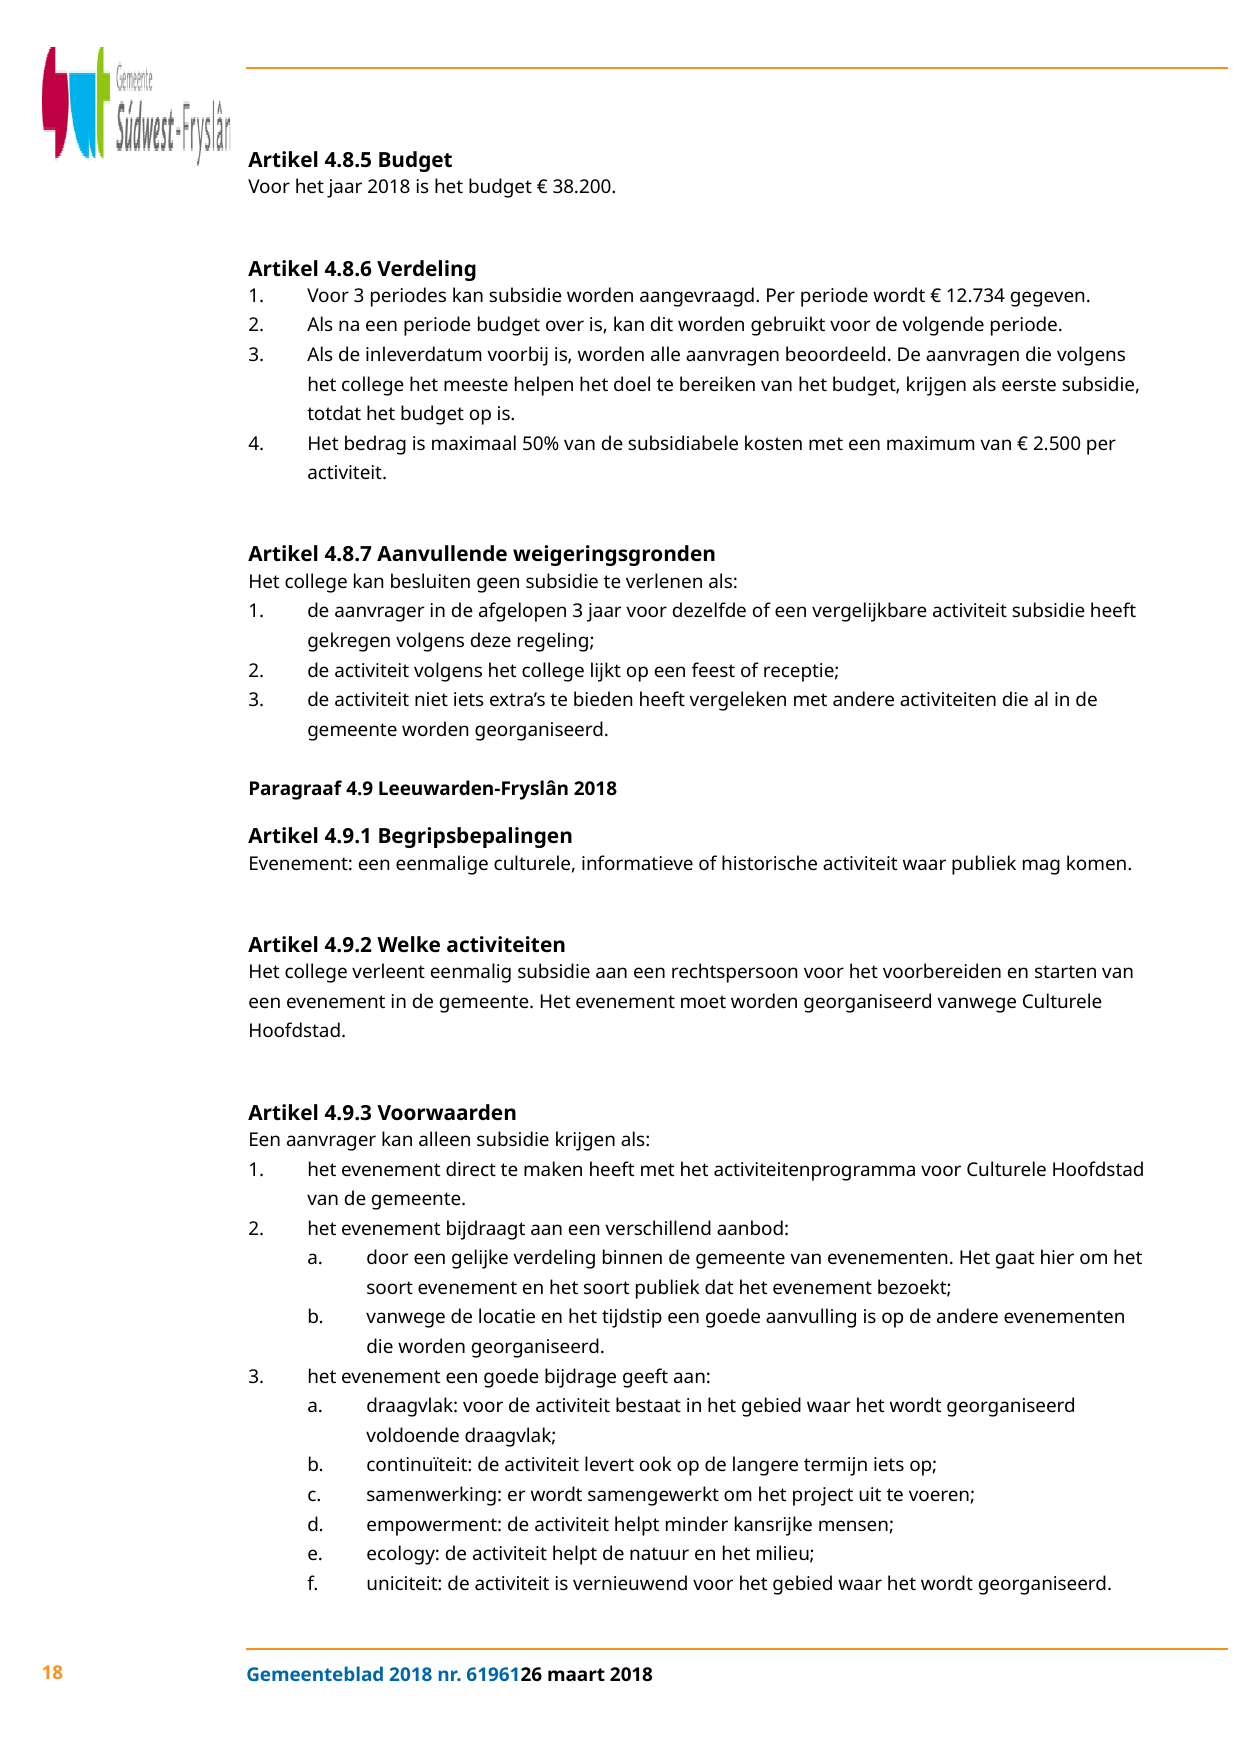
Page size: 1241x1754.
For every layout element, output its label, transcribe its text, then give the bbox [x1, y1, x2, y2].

text Artikel 4.9.2 Welke activiteiten [248, 930, 1152, 958]
picture [41, 47, 231, 172]
list samenwerking: er wordt samengewerkt om het project uit te voeren; [307, 1481, 1152, 1507]
list Het bedrag is maximaal 50% van de subsidiabele kosten met een maximum van € 2.500 per activiteit. [248, 430, 1152, 485]
list de activiteit volgens het college lijkt op een feest of receptie; [248, 657, 1152, 682]
list de aanvrager in de afgelopen 3 jaar voor dezelfde of een vergelijkbare activiteit subsidie heeft gekregen volgens deze regeling; [248, 598, 1152, 653]
list Als na een periode budget over is, kan dit worden gebruikt voor de volgende periode. [248, 312, 1152, 337]
text Een aanvrager kan alleen subsidie krijgen als: [248, 1126, 1152, 1152]
text Het college verleent eenmalig subsidie aan een rechtspersoon voor het voorbereiden en starten van een evenement in de gemeente. Het evenement moet worden georganiseerd vanwege Culturele Hoofdstad. [248, 958, 1152, 1043]
list het evenement bijdraagt aan een verschillend aanbod: [248, 1215, 1152, 1241]
list vanwege de locatie en het tijdstip een goede aanvulling is op de andere evenementen die worden georganiseerd. [307, 1304, 1152, 1359]
list het evenement een goede bijdrage geeft aan: [248, 1363, 1152, 1388]
list uniciteit: de activiteit is vernieuwend voor het gebied waar het wordt georganiseerd. [307, 1570, 1152, 1596]
text Artikel 4.9.3 Voorwaarden [248, 1098, 1152, 1126]
text Evenement: een eenmalige culturele, informatieve of historische activiteit waar publiek mag komen. [248, 850, 1152, 876]
list het evenement direct te maken heeft met het activiteitenprogramma voor Culturele Hoofdstad van de gemeente. [248, 1156, 1152, 1211]
text Voor het jaar 2018 is het budget € 38.200. [248, 174, 1152, 199]
list empowerment: de activiteit helpt minder kansrijke mensen; [307, 1511, 1152, 1536]
list door een gelijke verdeling binnen de gemeente van evenementen. Het gaat hier om het soort evenement en het soort publiek dat het evenement bezoekt; [307, 1244, 1152, 1300]
text Paragraaf 4.9 Leeuwarden-Fryslân 2018 [248, 775, 1152, 801]
text Artikel 4.9.1 Begripsbepalingen [248, 822, 1152, 850]
text Artikel 4.8.6 Verdeling [248, 254, 1152, 282]
list draagvlak: voor de activiteit bestaat in het gebied waar het wordt georganiseerd voldoende draagvlak; [307, 1392, 1152, 1448]
list de activiteit niet iets extra’s te bieden heeft vergeleken met andere activiteiten die al in de gemeente worden georganiseerd. [248, 686, 1152, 742]
text Artikel 4.8.5 Budget [248, 145, 1152, 174]
list continuïteit: de activiteit levert ook op de langere termijn iets op; [307, 1452, 1152, 1477]
list ecology: de activiteit helpt de natuur en het milieu; [307, 1540, 1152, 1566]
list Voor 3 periodes kan subsidie worden aangevraagd. Per periode wordt € 12.734 gegeven. [248, 282, 1152, 308]
text Artikel 4.8.7 Aanvullende weigeringsgronden [248, 539, 1152, 568]
list Als de inleverdatum voorbij is, worden alle aanvragen beoordeeld. De aanvragen die volgens het college het meeste helpen het doel te bereiken van het budget, krijgen als eerste subsidie, totdat het budget op is. [248, 341, 1152, 426]
text Het college kan besluiten geen subsidie te verlenen als: [248, 568, 1152, 594]
